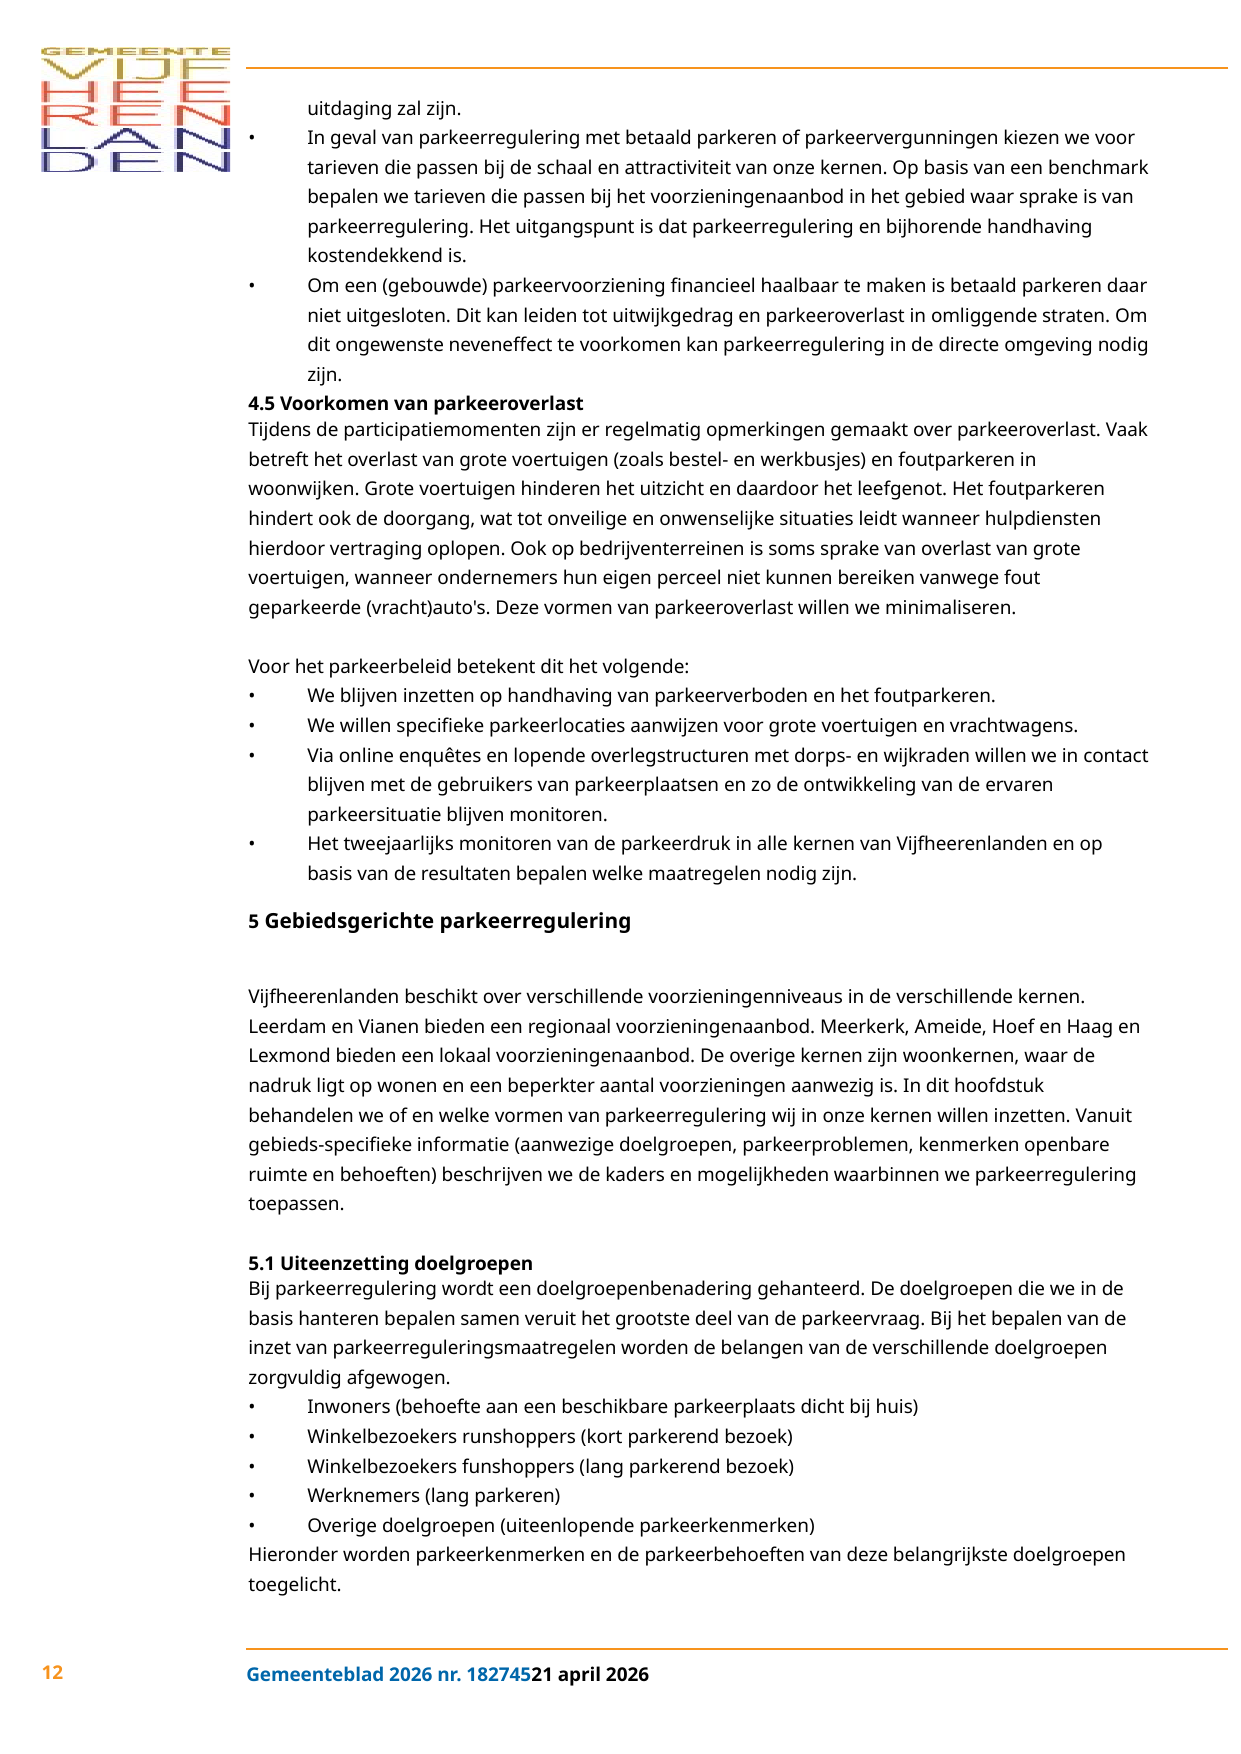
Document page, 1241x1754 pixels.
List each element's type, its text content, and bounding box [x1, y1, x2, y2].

text 5 Gebiedsgerichte parkeerregulering [248, 906, 1152, 934]
text Hieronder worden parkeerkenmerken en de parkeerbehoeften van deze belangrijkste doelgroepen toegelicht. [248, 1542, 1152, 1597]
text Voor het parkeerbeleid betekent dit het volgende: [248, 653, 1152, 679]
list Winkelbezoekers funshoppers (lang parkerend bezoek) [248, 1453, 1152, 1479]
list Werknemers (lang parkeren) [248, 1482, 1152, 1508]
list Via online enquêtes en lopende overlegstructuren met dorps- en wijkraden willen we in contact blijven met de gebruikers van parkeerplaatsen en zo de ontwikkeling van de ervaren parkeersituatie blijven monitoren. [248, 742, 1152, 827]
list uitdaging zal zijn. [248, 95, 1152, 121]
list In geval van parkeerregulering met betaald parkeren of parkeervergunningen kiezen we voor tarieven die passen bij de schaal en attractiviteit van onze kernen. Op basis van een benchmark bepalen we tarieven die passen bij het voorzieningenaanbod in het gebied waar sprake is van parkeerregulering. Het uitgangspunt is dat parkeerregulering en bijhorende handhaving kostendekkend is. [248, 124, 1152, 268]
text 4.5 Voorkomen van parkeeroverlast [248, 391, 1152, 416]
picture [41, 47, 231, 172]
list Het tweejaarlijks monitoren van de parkeerdruk in alle kernen van Vijfheerenlanden en op basis van de resultaten bepalen welke maatregelen nodig zijn. [248, 831, 1152, 886]
list Om een (gebouwde) parkeervoorziening financieel haalbaar te maken is betaald parkeren daar niet uitgesloten. Dit kan leiden tot uitwijkgedrag en parkeeroverlast in omliggende straten. Om dit ongewenste neveneffect te voorkomen kan parkeerregulering in de directe omgeving nodig zijn. [248, 272, 1152, 387]
text 5.1 Uiteenzetting doelgroepen [248, 1250, 1152, 1275]
list Overige doelgroepen (uiteenlopende parkeerkenmerken) [248, 1512, 1152, 1538]
text Vijfheerenlanden beschikt over verschillende voorzieningenniveaus in de verschillende kernen. Leerdam en Vianen bieden een regionaal voorzieningenaanbod. Meerkerk, Ameide, Hoef en Haag en Lexmond bieden een lokaal voorzieningenaanbod. De overige kernen zijn woonkernen, waar de nadruk ligt op wonen en een beperkter aantal voorzieningen aanwezig is. In dit hoofdstuk behandelen we of en welke vormen van parkeerregulering wij in onze kernen willen inzetten. Vanuit gebieds-specifieke informatie (aanwezige doelgroepen, parkeerproblemen, kenmerken openbare ruimte en behoeften) beschrijven we de kaders en mogelijkheden waarbinnen we parkeerregulering toepassen. [248, 983, 1152, 1216]
list We blijven inzetten op handhaving van parkeerverboden en het foutparkeren. [248, 683, 1152, 708]
list Winkelbezoekers runshoppers (kort parkerend bezoek) [248, 1423, 1152, 1449]
list We willen specifieke parkeerlocaties aanwijzen voor grote voertuigen en vrachtwagens. [248, 712, 1152, 738]
text Bij parkeerregulering wordt een doelgroepenbenadering gehanteerd. De doelgroepen die we in de basis hanteren bepalen samen veruit het grootste deel van de parkeervraag. Bij het bepalen van de inzet van parkeerreguleringsmaatregelen worden de belangen van de verschillende doelgroepen zorgvuldig afgewogen. [248, 1275, 1152, 1390]
text Tijdens de participatiemomenten zijn er regelmatig opmerkingen gemaakt over parkeeroverlast. Vaak betreft het overlast van grote voertuigen (zoals bestel- en werkbusjes) en foutparkeren in woonwijken. Grote voertuigen hinderen het uitzicht en daardoor het leefgenot. Het foutparkeren hindert ook de doorgang, wat tot onveilige en onwenselijke situaties leidt wanneer hulpdiensten hierdoor vertraging oplopen. Ook op bedrijventerreinen is soms sprake van overlast van grote voertuigen, wanneer ondernemers hun eigen perceel niet kunnen bereiken vanwege fout geparkeerde (vracht)auto's. Deze vormen van parkeeroverlast willen we minimaliseren. [248, 416, 1152, 619]
list Inwoners (behoefte aan een beschikbare parkeerplaats dicht bij huis) [248, 1394, 1152, 1419]
